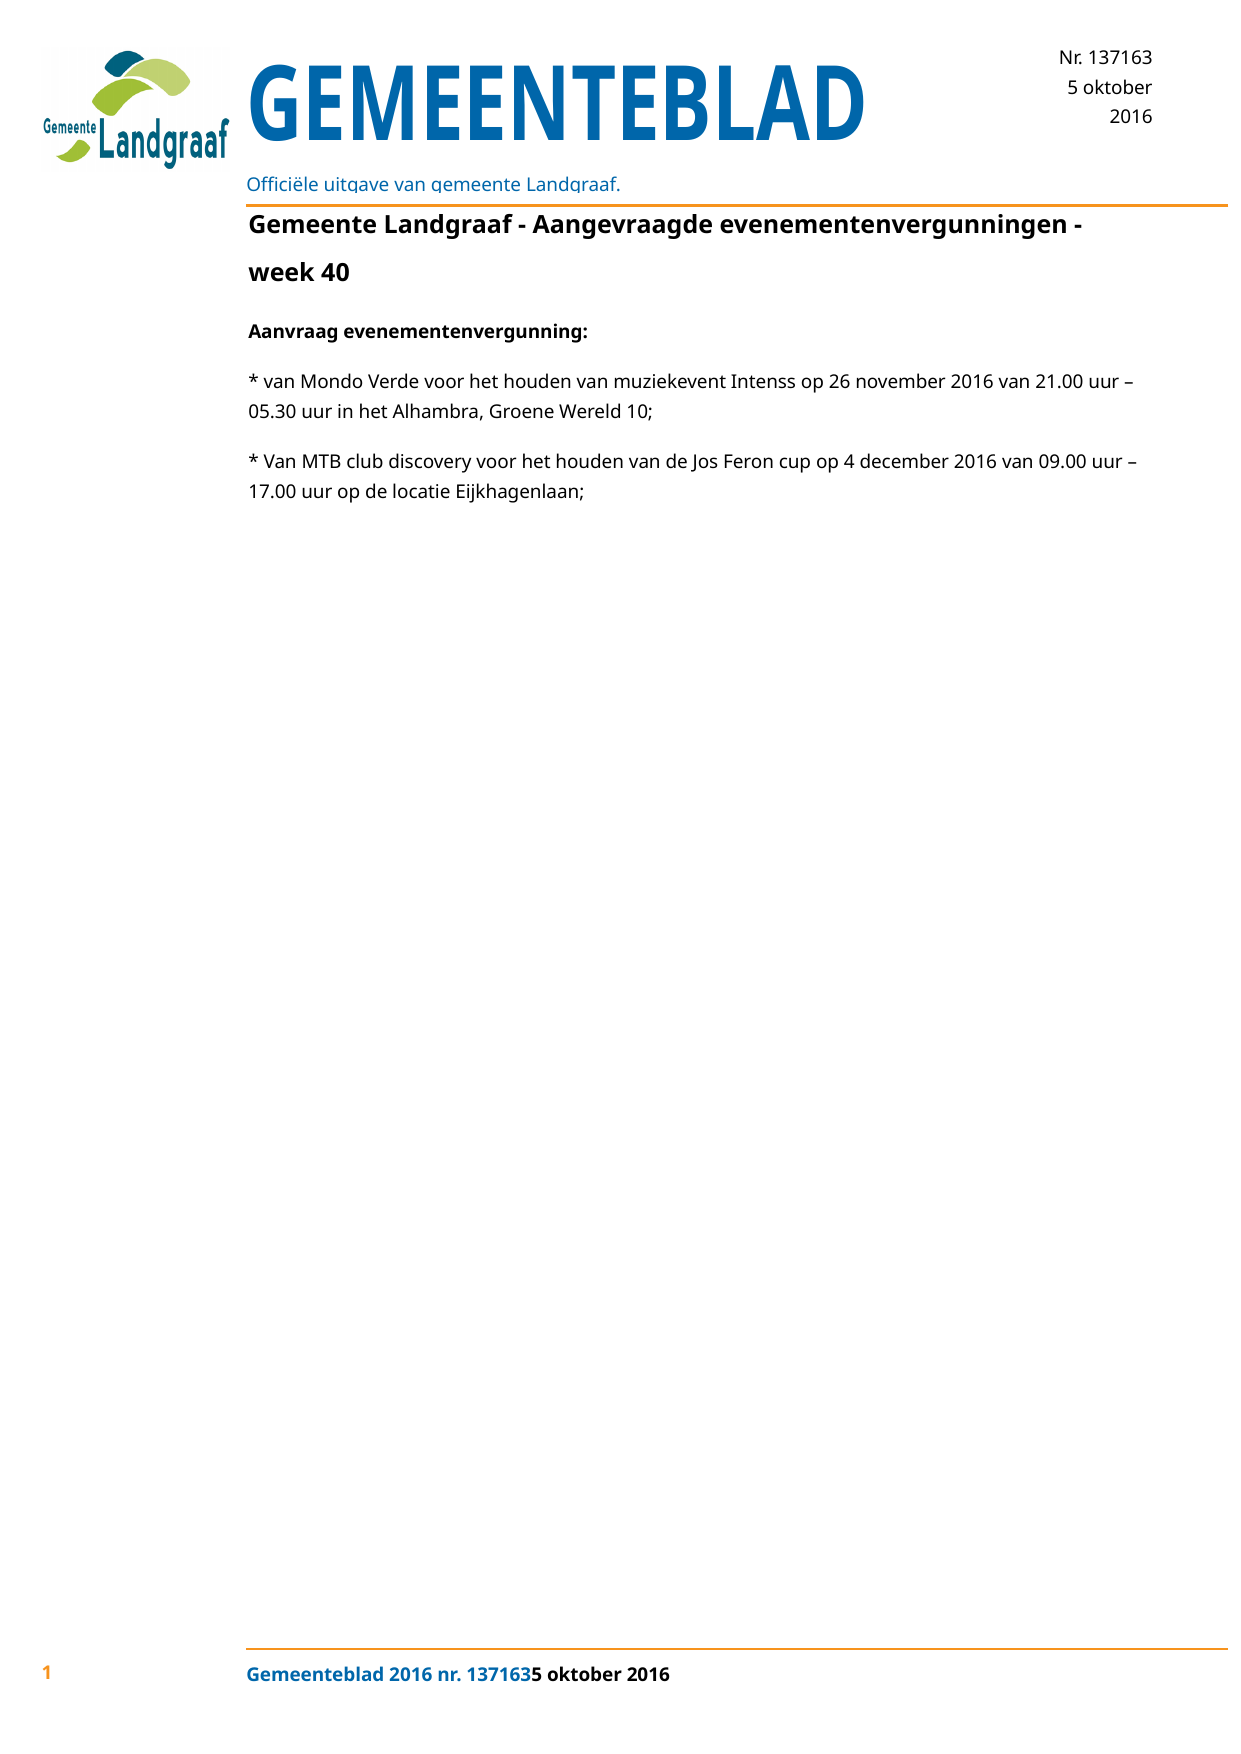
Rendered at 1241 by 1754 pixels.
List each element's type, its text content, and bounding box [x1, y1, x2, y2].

text Gemeente Landgraaf - Aangevraagde evenementenvergunningen - week 40 [248, 207, 1152, 288]
text Aanvraag evenementenvergunning: [248, 318, 1152, 344]
text * Van MTB club discovery voor het houden van de Jos Feron cup op 4 december 2016 van 09.00 uur – 17.00 uur op de locatie Eijkhagenlaan; [248, 448, 1152, 504]
text * van Mondo Verde voor het houden van muziekevent Intenss op 26 november 2016 van 21.00 uur – 05.30 uur in het Alhambra, Groene Wereld 10; [248, 368, 1152, 424]
picture [41, 47, 231, 172]
